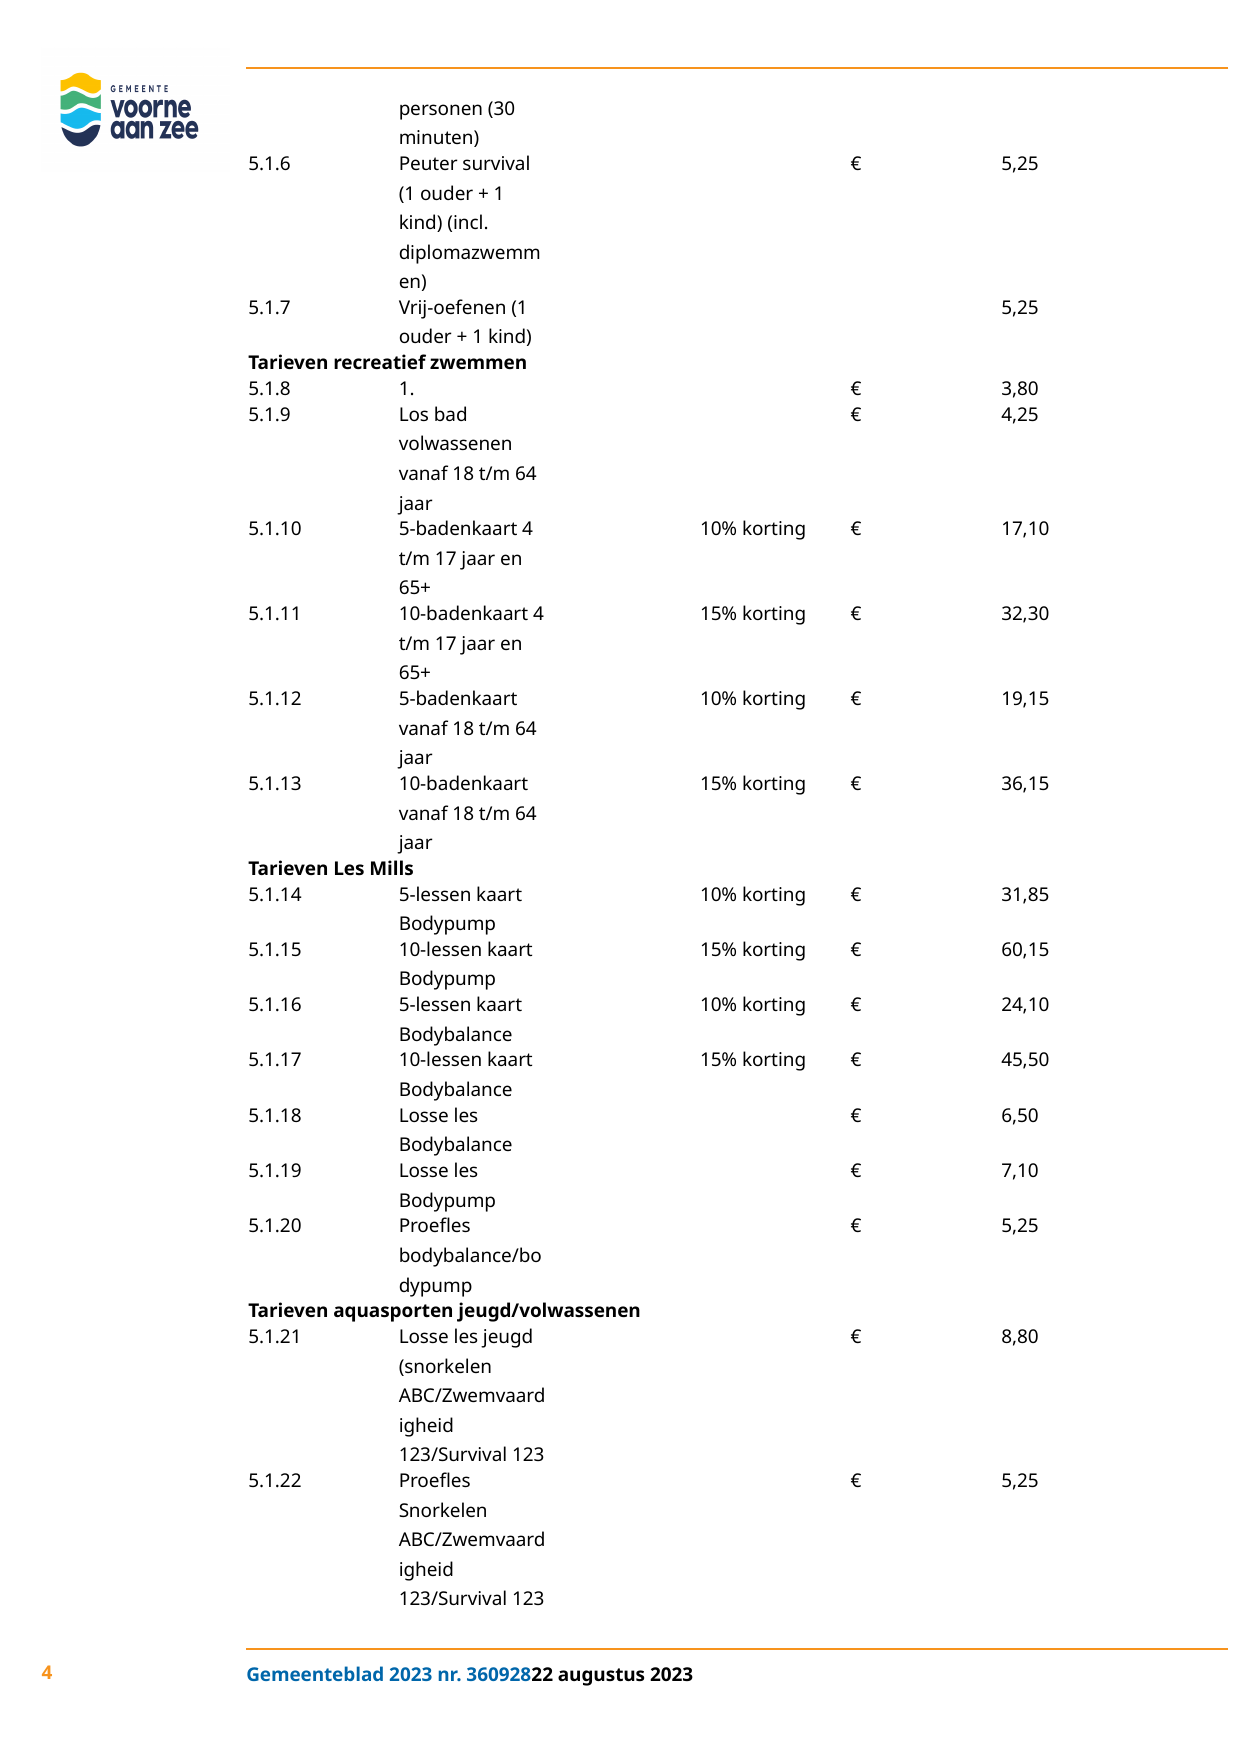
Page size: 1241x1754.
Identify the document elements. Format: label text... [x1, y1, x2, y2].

table_cell € [850, 1102, 1001, 1157]
table_cell € [850, 1213, 1001, 1297]
table_cell € [850, 401, 1001, 515]
table_cell 10-lessen kaart Bodybalance [399, 1047, 549, 1102]
table_cell [700, 1323, 850, 1467]
table_cell Proefles Snorkelen ABC/Zwemvaardigheid 123/Survival 123 [399, 1467, 549, 1611]
table_cell Losse les Bodybalance [399, 1102, 549, 1157]
table_cell Peuter survival (1 ouder + 1 kind) (incl. diplomazwemmen) [399, 150, 549, 294]
table_cell [549, 770, 700, 855]
table_cell [549, 95, 700, 150]
table_cell 19,15 [1001, 685, 1152, 770]
table_cell 5.1.9 [248, 401, 398, 515]
table_cell [399, 375, 549, 401]
table_cell 15% korting [700, 936, 850, 991]
table_cell [549, 881, 700, 936]
table_cell Proefles bodybalance/bodypump [399, 1213, 549, 1297]
table_cell 5.1.17 [248, 1047, 398, 1102]
table_cell 3,80 [1001, 375, 1152, 401]
table_cell € [850, 600, 1001, 685]
table_cell [549, 1047, 700, 1102]
table_cell 5.1.12 [248, 685, 398, 770]
table_cell € [850, 1467, 1001, 1611]
table_cell 5-lessen kaart Bodybalance [399, 991, 549, 1047]
table_cell Losse les jeugd (snorkelen ABC/Zwemvaardigheid 123/Survival 123 [399, 1323, 549, 1467]
table_cell 4,25 [1001, 401, 1152, 515]
table_cell [850, 294, 1001, 349]
table_cell € [850, 150, 1001, 294]
table_cell [549, 150, 700, 294]
table_cell 5.1.20 [248, 1213, 398, 1297]
table_cell personen (30 minuten) [399, 95, 549, 150]
table_cell 5.1.18 [248, 1102, 398, 1157]
table_cell [248, 95, 398, 150]
table_cell [549, 294, 700, 349]
table_cell [549, 936, 700, 991]
table_cell € [850, 1157, 1001, 1213]
table_cell 15% korting [700, 600, 850, 685]
table_cell [549, 1102, 700, 1157]
table_cell 36,15 [1001, 770, 1152, 855]
table_cell 10% korting [700, 991, 850, 1047]
table_cell 10-badenkaart 4 t/m 17 jaar en 65+ [399, 600, 549, 685]
table_cell [700, 375, 850, 401]
table_cell 17,10 [1001, 515, 1152, 600]
table_cell 5.1.7 [248, 294, 398, 349]
table_cell 45,50 [1001, 1047, 1152, 1102]
table_cell 24,10 [1001, 991, 1152, 1047]
table_cell € [850, 936, 1001, 991]
table_cell 7,10 [1001, 1157, 1152, 1213]
table_cell [549, 1467, 700, 1611]
table_cell [700, 1157, 850, 1213]
table_cell 10% korting [700, 881, 850, 936]
table_cell € [850, 1323, 1001, 1467]
table_cell [549, 600, 700, 685]
table_cell [549, 401, 700, 515]
table_cell € [850, 515, 1001, 600]
table_cell 5.1.13 [248, 770, 398, 855]
table_cell [700, 95, 850, 150]
table_cell 5-lessen kaart Bodypump [399, 881, 549, 936]
table_cell 15% korting [700, 770, 850, 855]
table_cell [549, 1157, 700, 1213]
table_cell 6,50 [1001, 1102, 1152, 1157]
table_cell [549, 515, 700, 600]
table_cell 10-badenkaart vanaf 18 t/m 64 jaar [399, 770, 549, 855]
table_cell [700, 294, 850, 349]
table_cell [850, 95, 1001, 150]
table_cell [700, 150, 850, 294]
table_cell 5,25 [1001, 1213, 1152, 1297]
table_cell 5.1.19 [248, 1157, 398, 1213]
table_cell 5,25 [1001, 150, 1152, 294]
table_cell 5.1.15 [248, 936, 398, 991]
table_cell Tarieven Les Mills [248, 855, 1152, 881]
table_cell 5.1.8 [248, 375, 398, 401]
table_cell € [850, 770, 1001, 855]
table_cell 5,25 [1001, 294, 1152, 349]
table_cell 5.1.21 [248, 1323, 398, 1467]
table_cell Tarieven recreatief zwemmen [248, 350, 1152, 375]
table_cell 5.1.11 [248, 600, 398, 685]
table_cell 5.1.22 [248, 1467, 398, 1611]
table_cell [549, 1323, 700, 1467]
table_cell 15% korting [700, 1047, 850, 1102]
table_cell [700, 1213, 850, 1297]
table_cell 5,25 [1001, 1467, 1152, 1611]
table_cell 8,80 [1001, 1323, 1152, 1467]
table_cell [1001, 95, 1152, 150]
table_cell 32,30 [1001, 600, 1152, 685]
table_cell [549, 991, 700, 1047]
table_cell Tarieven aquasporten jeugd/volwassenen [248, 1298, 1152, 1323]
table_cell € [850, 375, 1001, 401]
table_cell 10% korting [700, 685, 850, 770]
table_cell [549, 1213, 700, 1297]
table_cell € [850, 1047, 1001, 1102]
table_cell € [850, 991, 1001, 1047]
table_cell [700, 1467, 850, 1611]
table_cell 10% korting [700, 515, 850, 600]
table_cell 5.1.16 [248, 991, 398, 1047]
table_cell € [850, 685, 1001, 770]
table_cell € [850, 881, 1001, 936]
table_cell 5-badenkaart 4 t/m 17 jaar en 65+ [399, 515, 549, 600]
table_cell [549, 685, 700, 770]
table_cell 5.1.10 [248, 515, 398, 600]
table_cell 31,85 [1001, 881, 1152, 936]
picture [41, 47, 231, 172]
table_cell 60,15 [1001, 936, 1152, 991]
table_cell Vrij-oefenen (1 ouder + 1 kind) [399, 294, 549, 349]
table_cell 10-lessen kaart Bodypump [399, 936, 549, 991]
table_cell [700, 401, 850, 515]
table_cell [549, 375, 700, 401]
table_cell Losse les Bodypump [399, 1157, 549, 1213]
table_cell [700, 1102, 850, 1157]
table_cell 5.1.14 [248, 881, 398, 936]
table_cell 5-badenkaart vanaf 18 t/m 64 jaar [399, 685, 549, 770]
table_cell 5.1.6 [248, 150, 398, 294]
table_cell Los bad volwassenen vanaf 18 t/m 64 jaar [399, 401, 549, 515]
